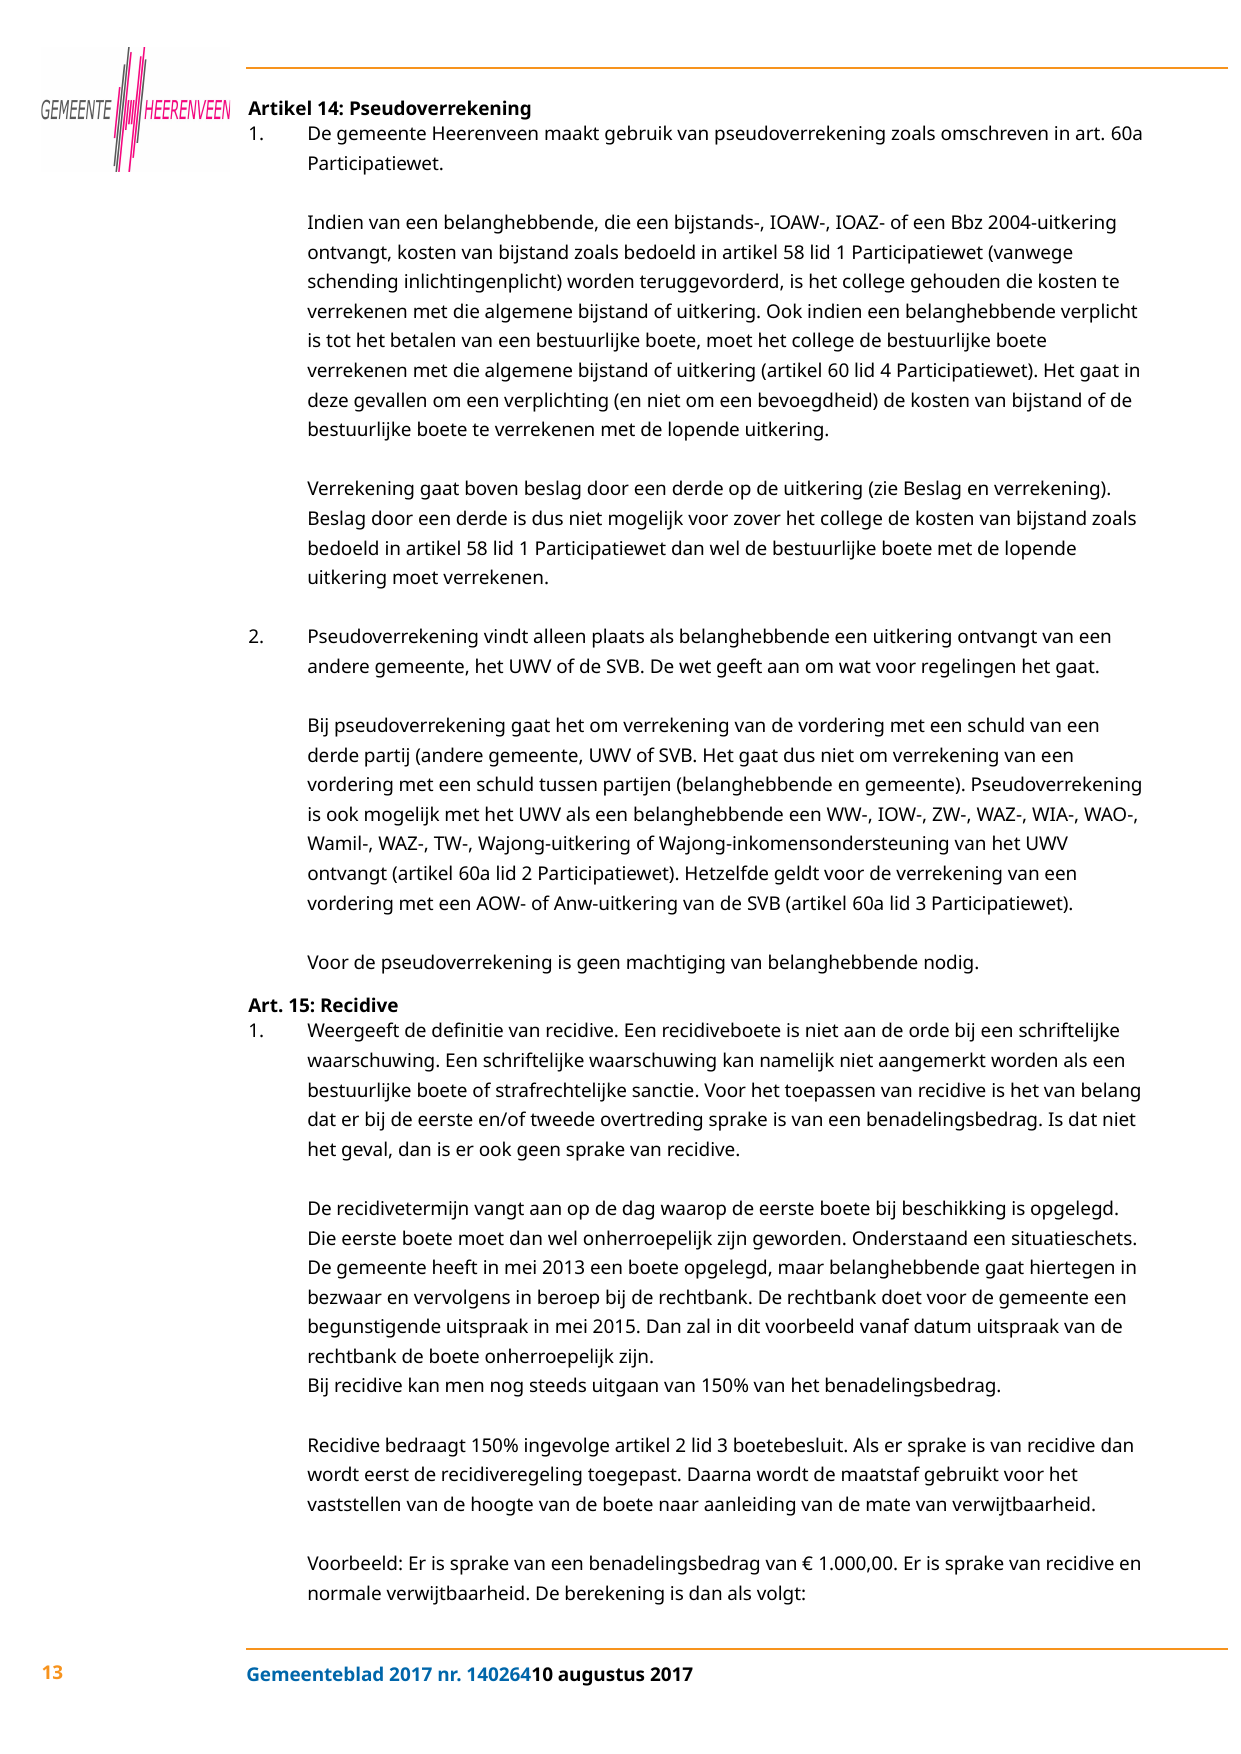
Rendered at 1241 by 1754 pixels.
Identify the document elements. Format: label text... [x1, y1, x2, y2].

list Bij recidive kan men nog steeds uitgaan van 150% van het benadelingsbedrag. [248, 1373, 1152, 1398]
list De recidivetermijn vangt aan op de dag waarop de eerste boete bij beschikking is opgelegd. Die eerste boete moet dan wel onherroepelijk zijn geworden. Onderstaand een situatieschets. [248, 1195, 1152, 1251]
list Bij pseudoverrekening gaat het om verrekening van de vordering met een schuld van een derde partij (andere gemeente, UWV of SVB. Het gaat dus niet om verrekening van een vordering met een schuld tussen partijen (belanghebbende en gemeente). Pseudoverrekening is ook mogelijk met het UWV als een belanghebbende een WW-, IOW-, ZW-, WAZ-, WIA-, WAO-, Wamil-, WAZ-, TW-, Wajong-uitkering of Wajong-inkomensondersteuning van het UWV ontvangt (artikel 60a lid 2 Participatiewet). Hetzelfde geldt voor de verrekening van een vordering met een AOW- of Anw-uitkering van de SVB (artikel 60a lid 3 Participatiewet). [248, 712, 1152, 915]
list Weergeeft de definitie van recidive. Een recidiveboete is niet aan de orde bij een schriftelijke waarschuwing. Een schriftelijke waarschuwing kan namelijk niet aangemerkt worden als een bestuurlijke boete of strafrechtelijke sanctie. Voor het toepassen van recidive is het van belang dat er bij de eerste en/of tweede overtreding sprake is van een benadelingsbedrag. Is dat niet het geval, dan is er ook geen sprake van recidive. [248, 1018, 1152, 1162]
list Voorbeeld: Er is sprake van een benadelingsbedrag van € 1.000,00. Er is sprake van recidive en normale verwijtbaarheid. De berekening is dan als volgt: [248, 1550, 1152, 1606]
list De gemeente Heerenveen maakt gebruik van pseudoverrekening zoals omschreven in art. 60a Participatiewet. [248, 121, 1152, 176]
text Artikel 14: Pseudoverrekening [248, 95, 1152, 121]
list Pseudoverrekening vindt alleen plaats als belanghebbende een uitkering ontvangt van een andere gemeente, het UWV of de SVB. De wet geeft aan om wat voor regelingen het gaat. [248, 623, 1152, 679]
list Verrekening gaat boven beslag door een derde op de uitkering (zie Beslag en verrekening). Beslag door een derde is dus niet mogelijk voor zover het college de kosten van bijstand zoals bedoeld in artikel 58 lid 1 Participatiewet dan wel de bestuurlijke boete met de lopende uitkering moet verrekenen. [248, 476, 1152, 590]
list Voor de pseudoverrekening is geen machtiging van belanghebbende nodig. [248, 949, 1152, 974]
list Recidive bedraagt 150% ingevolge artikel 2 lid 3 boetebesluit. Als er sprake is van recidive dan wordt eerst de recidiveregeling toegepast. Daarna wordt de maatstaf gebruikt voor het vaststellen van de hoogte van de boete naar aanleiding van de mate van verwijtbaarheid. [248, 1432, 1152, 1517]
list Indien van een belanghebbende, die een bijstands-, IOAW-, IOAZ- of een Bbz 2004-uitkering ontvangt, kosten van bijstand zoals bedoeld in artikel 58 lid 1 Participatiewet (vanwege schending inlichtingenplicht) worden teruggevorderd, is het college gehouden die kosten te verrekenen met die algemene bijstand of uitkering. Ook indien een belanghebbende verplicht is tot het betalen van een bestuurlijke boete, moet het college de bestuurlijke boete verrekenen met die algemene bijstand of uitkering (artikel 60 lid 4 Participatiewet). Het gaat in deze gevallen om een verplichting (en niet om een bevoegdheid) de kosten van bijstand of de bestuurlijke boete te verrekenen met de lopende uitkering. [248, 209, 1152, 442]
text Art. 15: Recidive [248, 992, 1152, 1018]
picture [41, 47, 231, 172]
list De gemeente heeft in mei 2013 een boete opgelegd, maar belanghebbende gaat hiertegen in bezwaar en vervolgens in beroep bij de rechtbank. De rechtbank doet voor de gemeente een begunstigende uitspraak in mei 2015. Dan zal in dit voorbeeld vanaf datum uitspraak van de rechtbank de boete onherroepelijk zijn. [248, 1254, 1152, 1369]
